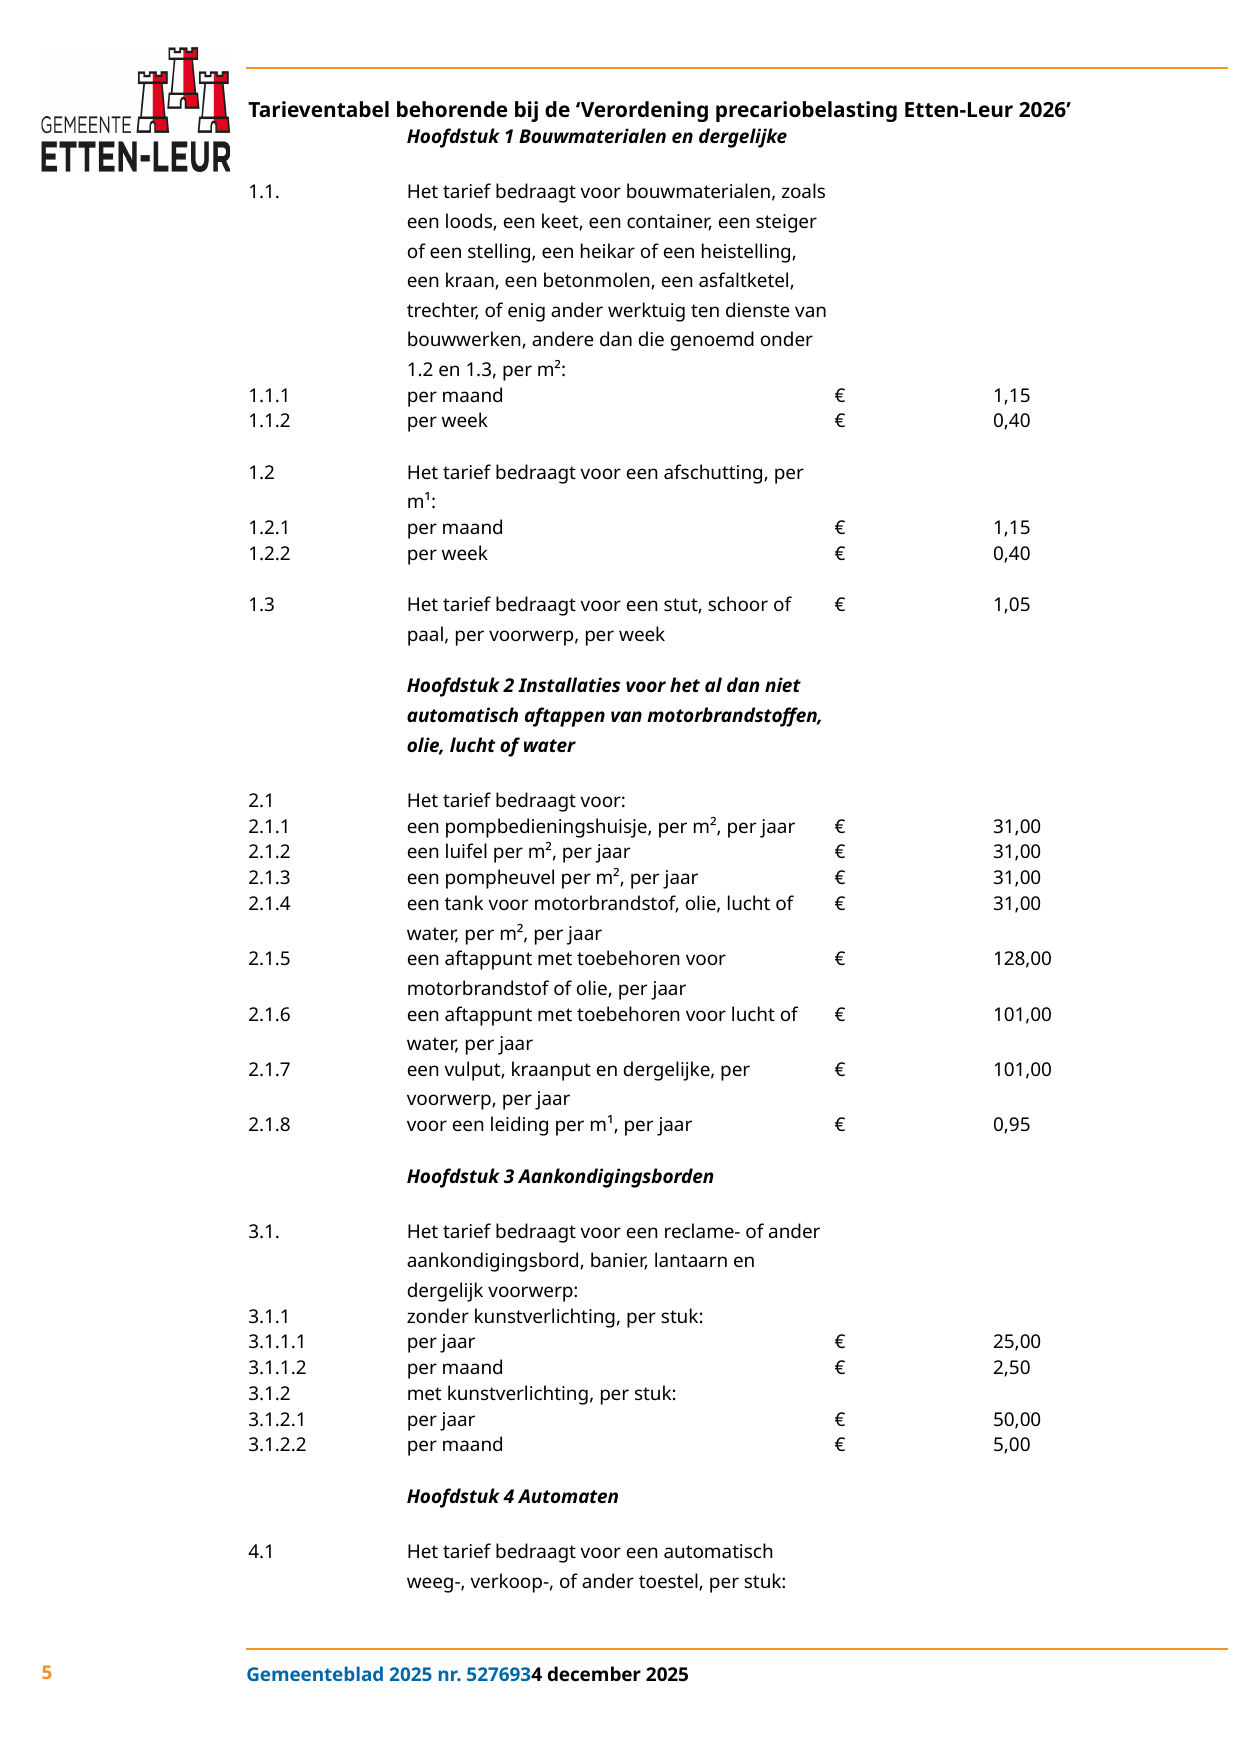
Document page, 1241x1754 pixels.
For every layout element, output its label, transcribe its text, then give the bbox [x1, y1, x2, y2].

table_cell 3.1.1 [248, 1303, 407, 1329]
table_cell [834, 1163, 993, 1218]
table_cell 1,15 [993, 382, 1152, 408]
table_cell € [834, 1355, 993, 1380]
table_cell [834, 459, 993, 514]
table_cell 128,00 [993, 945, 1152, 1001]
table_cell [834, 179, 993, 382]
table_cell zonder kunstverlichting, per stuk: [407, 1303, 834, 1329]
table_header [993, 124, 1152, 179]
table_cell 1.1.1 [248, 382, 407, 408]
table_cell [993, 673, 1152, 787]
table_cell een aftappunt met toebehoren voor lucht of water, per jaar [407, 1001, 834, 1056]
table_cell [993, 179, 1152, 382]
table_cell een luifel per m², per jaar [407, 839, 834, 864]
table_cell [993, 647, 1152, 673]
table_cell 3.1. [248, 1218, 407, 1303]
table_cell een pompbedieningshuisje, per m², per jaar [407, 813, 834, 839]
table_header [248, 124, 407, 179]
table_cell per maand [407, 515, 834, 540]
table_cell 1,05 [993, 592, 1152, 647]
table_header Hoofdstuk 1 Bouwmaterialen en dergelijke [407, 124, 834, 179]
table_cell per week [407, 408, 834, 433]
table_cell [834, 673, 993, 787]
table_cell 2.1.4 [248, 890, 407, 945]
table_cell [407, 1458, 834, 1483]
table_cell 1.1. [248, 179, 407, 382]
table_cell € [834, 382, 993, 408]
table_cell € [834, 890, 993, 945]
table_cell [834, 1137, 993, 1163]
table_cell 31,00 [993, 864, 1152, 890]
table_cell € [834, 813, 993, 839]
table_cell 2.1.7 [248, 1056, 407, 1111]
table_cell 31,00 [993, 813, 1152, 839]
table_cell € [834, 1001, 993, 1056]
table_cell € [834, 1406, 993, 1432]
table_cell 2.1.3 [248, 864, 407, 890]
table_cell Hoofdstuk 3 Aankondigingsborden [407, 1163, 834, 1218]
table_cell [993, 1539, 1152, 1594]
table_cell 3.1.2.2 [248, 1432, 407, 1457]
table_cell 1,15 [993, 515, 1152, 540]
table_cell [834, 647, 993, 673]
table_cell 31,00 [993, 839, 1152, 864]
table_cell [407, 1137, 834, 1163]
table_cell [993, 1458, 1152, 1483]
table_cell een tank voor motorbrandstof, olie, lucht of water, per m², per jaar [407, 890, 834, 945]
text Tarieventabel behorende bij de ‘Verordening precariobelasting Etten-Leur 2026’ [248, 95, 1152, 123]
table_cell [248, 434, 407, 459]
table_cell per maand [407, 1355, 834, 1380]
table_cell per jaar [407, 1329, 834, 1354]
table_cell [407, 647, 834, 673]
table_cell Het tarief bedraagt voor een automatisch weeg-, verkoop-, of ander toestel, per stuk: [407, 1539, 834, 1594]
table_cell 3.1.2 [248, 1380, 407, 1406]
table_cell Het tarief bedraagt voor een stut, schoor of paal, per voorwerp, per week [407, 592, 834, 647]
table_cell Hoofdstuk 4 Automaten [407, 1483, 834, 1538]
table_cell [834, 1483, 993, 1538]
table_cell voor een leiding per m¹, per jaar [407, 1111, 834, 1137]
table_cell € [834, 1056, 993, 1111]
table_cell Het tarief bedraagt voor bouwmaterialen, zoals een loods, een keet, een container, een steiger of een stelling, een heikar of een heistelling, een kraan, een betonmolen, een asfaltketel, trechter, of enig ander werktuig ten dienste van bouwwerken, andere dan die genoemd onder 1.2 en 1.3, per m²: [407, 179, 834, 382]
table_cell 31,00 [993, 890, 1152, 945]
table_cell [993, 1218, 1152, 1303]
table_cell € [834, 945, 993, 1001]
table_cell 1.2 [248, 459, 407, 514]
table_cell [993, 566, 1152, 592]
table_cell € [834, 864, 993, 890]
table_cell € [834, 1432, 993, 1457]
table_cell 1.1.2 [248, 408, 407, 433]
table_cell 3.1.1.1 [248, 1329, 407, 1354]
table_cell 0,40 [993, 540, 1152, 566]
table_cell € [834, 839, 993, 864]
table_cell [834, 434, 993, 459]
table_cell een pompheuvel per m², per jaar [407, 864, 834, 890]
table_cell per maand [407, 382, 834, 408]
table_cell per maand [407, 1432, 834, 1457]
table_cell per week [407, 540, 834, 566]
table_cell Het tarief bedraagt voor een afschutting, per m¹: [407, 459, 834, 514]
table_cell [993, 434, 1152, 459]
table_cell [834, 1303, 993, 1329]
table_cell [834, 787, 993, 813]
table_cell € [834, 540, 993, 566]
table_cell [834, 1218, 993, 1303]
table_cell 1.2.2 [248, 540, 407, 566]
table_cell 0,40 [993, 408, 1152, 433]
table_cell 2.1.2 [248, 839, 407, 864]
table_cell [248, 1163, 407, 1218]
table_cell € [834, 592, 993, 647]
table_cell [993, 1137, 1152, 1163]
table_cell [407, 434, 834, 459]
table_cell [834, 1539, 993, 1594]
table_cell [248, 1137, 407, 1163]
table_cell Het tarief bedraagt voor: [407, 787, 834, 813]
table_cell [248, 1483, 407, 1538]
table_cell [834, 566, 993, 592]
table_cell 1.3 [248, 592, 407, 647]
table_cell Het tarief bedraagt voor een reclame- of ander aankondigingsbord, banier, lantaarn en dergelijk voorwerp: [407, 1218, 834, 1303]
table_cell [993, 787, 1152, 813]
table_cell [248, 1458, 407, 1483]
table_cell 101,00 [993, 1056, 1152, 1111]
table_cell [834, 1458, 993, 1483]
table_cell € [834, 1111, 993, 1137]
table_cell [407, 566, 834, 592]
table_cell 2.1.5 [248, 945, 407, 1001]
table_cell [993, 1380, 1152, 1406]
table_cell € [834, 515, 993, 540]
table_cell 2,50 [993, 1355, 1152, 1380]
table_cell 50,00 [993, 1406, 1152, 1432]
table_cell per jaar [407, 1406, 834, 1432]
table_cell 3.1.2.1 [248, 1406, 407, 1432]
table_cell 0,95 [993, 1111, 1152, 1137]
table_cell [248, 647, 407, 673]
table_cell 1.2.1 [248, 515, 407, 540]
table_cell 2.1.8 [248, 1111, 407, 1137]
table_cell 5,00 [993, 1432, 1152, 1457]
table_cell € [834, 1329, 993, 1354]
table_cell een aftappunt met toebehoren voor motorbrandstof of olie, per jaar [407, 945, 834, 1001]
table_cell met kunstverlichting, per stuk: [407, 1380, 834, 1406]
table_cell 2.1 [248, 787, 407, 813]
table_cell 4.1 [248, 1539, 407, 1594]
table_cell [248, 673, 407, 787]
table_cell [834, 1380, 993, 1406]
table_cell 2.1.6 [248, 1001, 407, 1056]
picture [41, 47, 231, 172]
table_header [834, 124, 993, 179]
table_cell [993, 1303, 1152, 1329]
table_cell Hoofdstuk 2 Installaties voor het al dan niet automatisch aftappen van motorbrandstoffen, olie, lucht of water [407, 673, 834, 787]
table_cell [993, 1483, 1152, 1538]
table_cell 101,00 [993, 1001, 1152, 1056]
table_cell 3.1.1.2 [248, 1355, 407, 1380]
table_cell [248, 566, 407, 592]
table_cell 2.1.1 [248, 813, 407, 839]
table_cell [993, 459, 1152, 514]
table_cell [993, 1163, 1152, 1218]
table_cell een vulput, kraanput en dergelijke, per voorwerp, per jaar [407, 1056, 834, 1111]
table_cell € [834, 408, 993, 433]
table_cell 25,00 [993, 1329, 1152, 1354]
